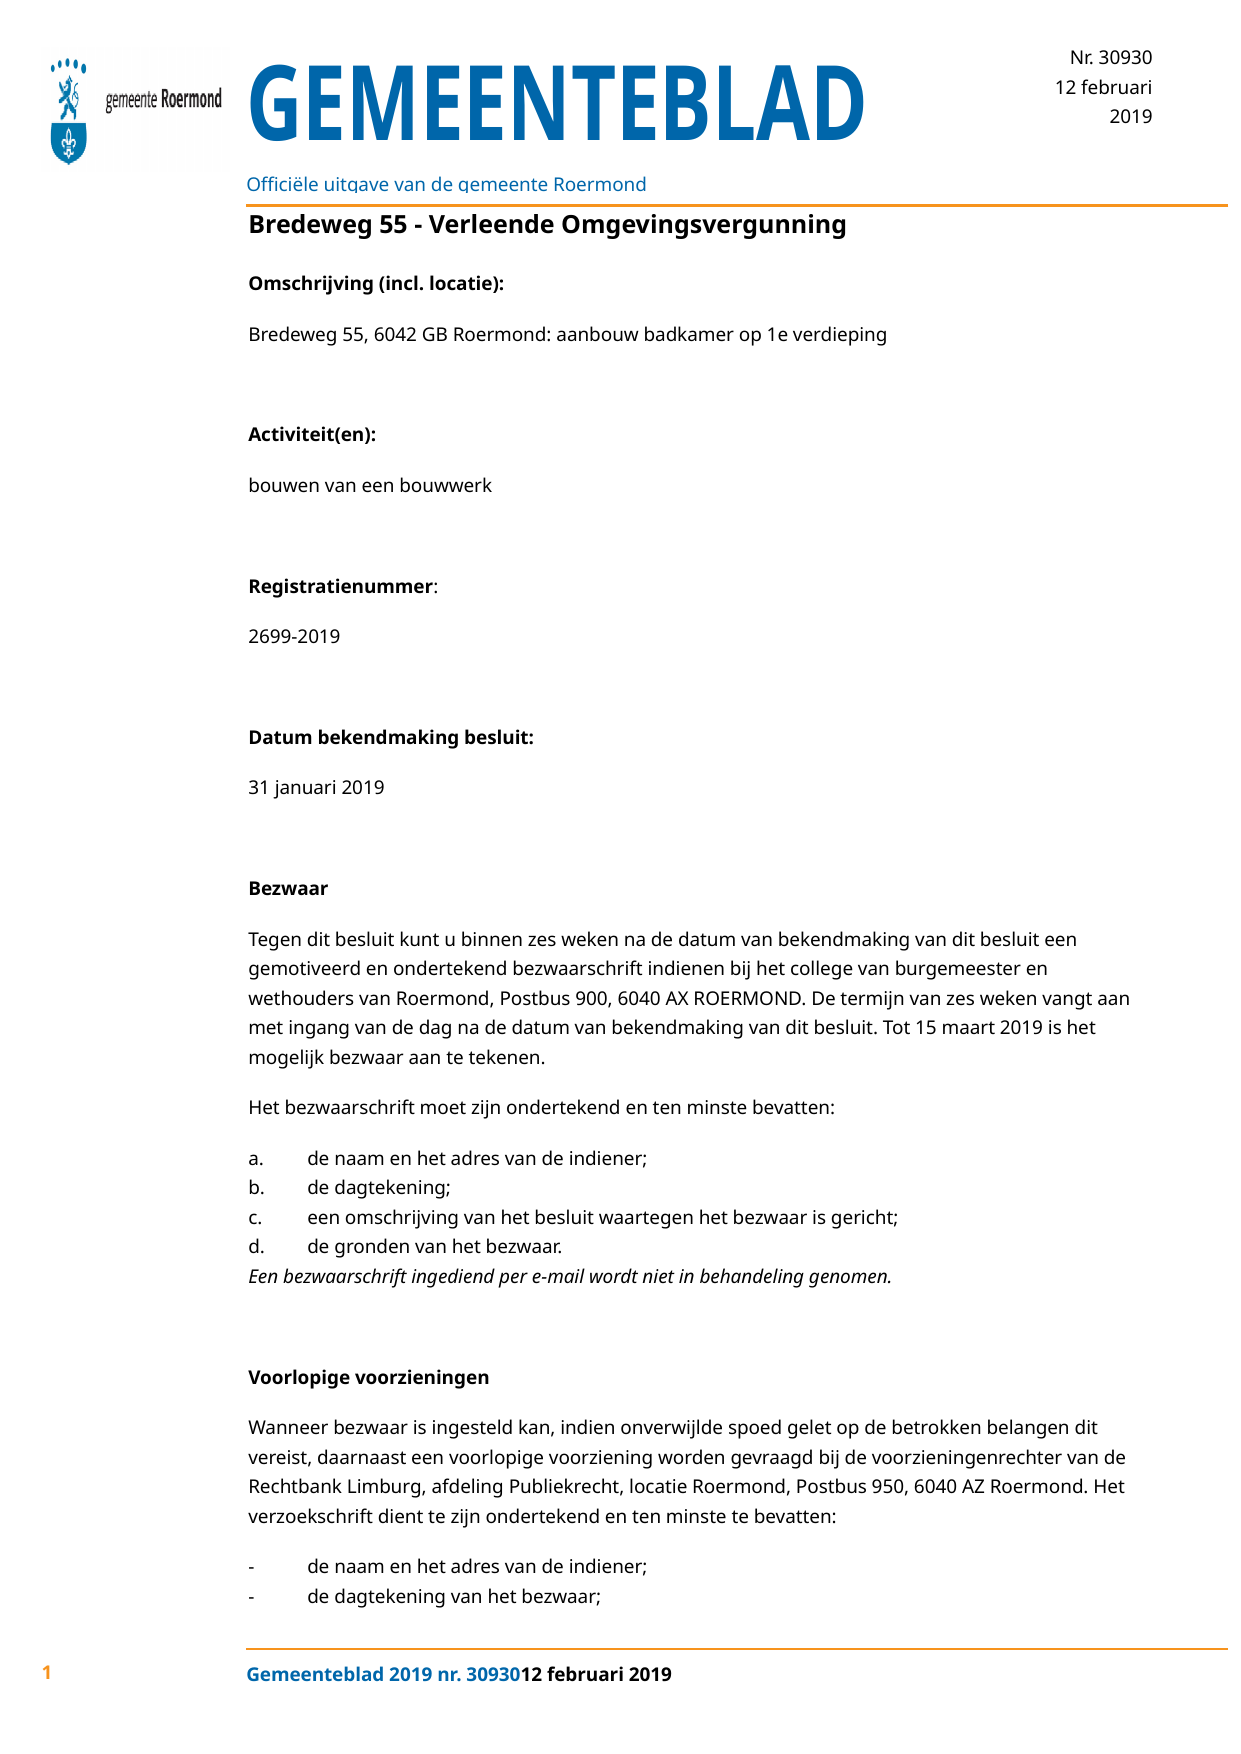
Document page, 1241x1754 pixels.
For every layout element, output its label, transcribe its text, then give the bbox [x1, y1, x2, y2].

text Een bezwaarschrift ingediend per e-mail wordt niet in behandeling genomen. [248, 1263, 1152, 1289]
list de dagtekening; [248, 1174, 1152, 1200]
list de naam en het adres van de indiener; [248, 1145, 1152, 1171]
text Het bezwaarschrift moet zijn ondertekend en ten minste bevatten: [248, 1094, 1152, 1120]
text Datum bekendmaking besluit: [248, 724, 1152, 750]
text Activiteit(en): [248, 422, 1152, 447]
picture [41, 47, 231, 172]
text Omschrijving (incl. locatie): [248, 270, 1152, 296]
text 31 januari 2019 [248, 774, 1152, 800]
list de naam en het adres van de indiener; [248, 1554, 1152, 1579]
text 2699-2019 [248, 623, 1152, 649]
list de gronden van het bezwaar. [248, 1234, 1152, 1259]
text Bredeweg 55 - Verleende Omgevingsvergunning [248, 207, 1152, 241]
text Voorlopige voorzieningen [248, 1364, 1152, 1390]
text Tegen dit besluit kunt u binnen zes weken na de datum van bekendmaking van dit besluit een gemotiveerd en ondertekend bezwaarschrift indienen bij het college van burgemeester en wethouders van Roermond, Postbus 900, 6040 AX ROERMOND. De termijn van zes weken vangt aan met ingang van de dag na de datum van bekendmaking van dit besluit. Tot 15 maart 2019 is het mogelijk bezwaar aan te tekenen. [248, 926, 1152, 1070]
list een omschrijving van het besluit waartegen het bezwaar is gericht; [248, 1204, 1152, 1230]
list de dagtekening van het bezwaar; [248, 1583, 1152, 1609]
text Bredeweg 55, 6042 GB Roermond: aanbouw badkamer op 1e verdieping [248, 321, 1152, 346]
text Wanneer bezwaar is ingesteld kan, indien onverwijlde spoed gelet op de betrokken belangen dit vereist, daarnaast een voorlopige voorziening worden gevraagd bij de voorzieningenrechter van de Rechtbank Limburg, afdeling Publiekrecht, locatie Roermond, Postbus 950, 6040 AZ Roermond. Het verzoekschrift dient te zijn ondertekend en ten minste te bevatten: [248, 1414, 1152, 1529]
text Bezwaar [248, 875, 1152, 901]
text bouwen van een bouwwerk [248, 472, 1152, 498]
text Registratienummer: [248, 573, 1152, 598]
